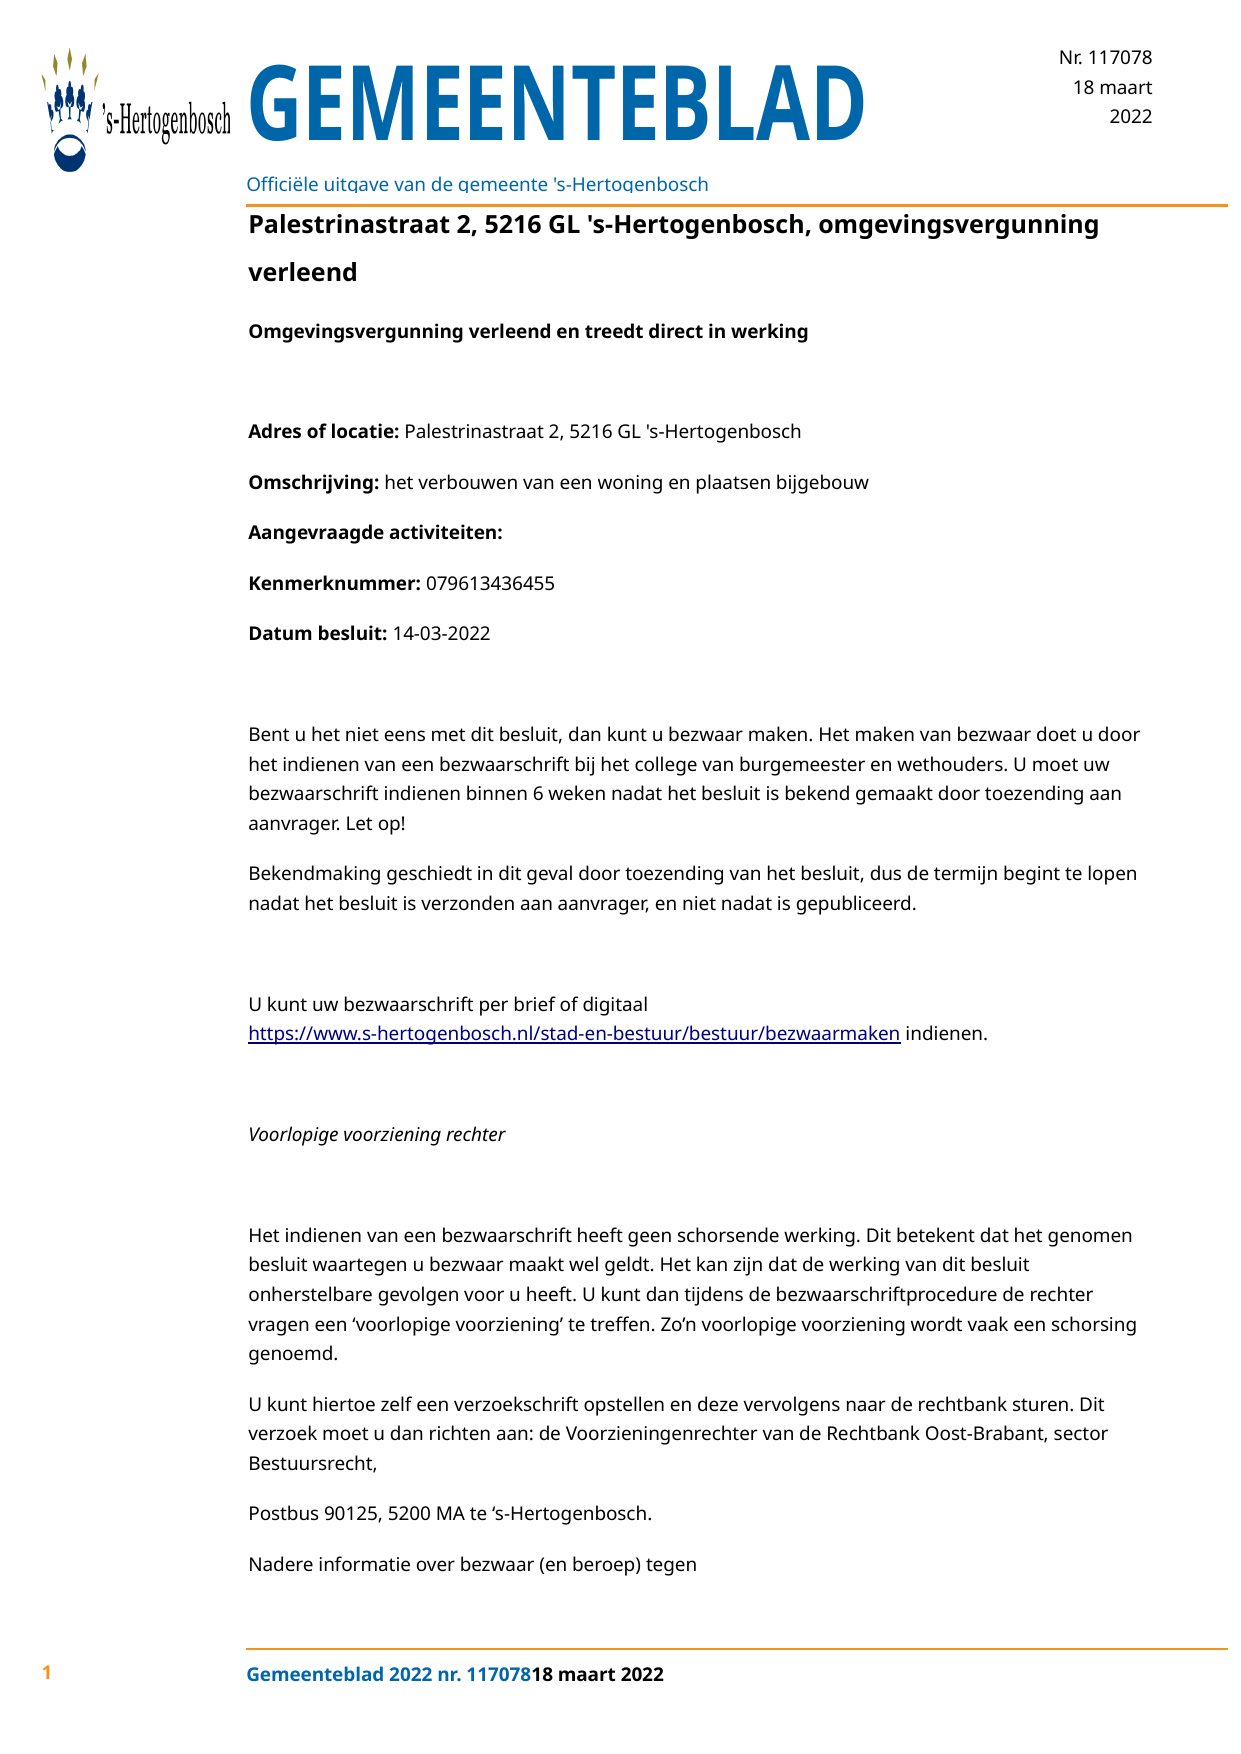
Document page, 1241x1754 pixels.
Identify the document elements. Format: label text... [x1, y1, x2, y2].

text Voorlopige voorziening rechter [248, 1121, 1152, 1147]
text Adres of locatie: Palestrinastraat 2, 5216 GL 's-Hertogenbosch [248, 419, 1152, 444]
text U kunt hiertoe zelf een verzoekschrift opstellen en deze vervolgens naar de rechtbank sturen. Dit verzoek moet u dan richten aan: de Voorzieningenrechter van de Rechtbank Oost-Brabant, sector Bestuursrecht, [248, 1391, 1152, 1476]
text Aangevraagde activiteiten: [248, 519, 1152, 545]
picture [41, 47, 231, 172]
text Datum besluit: 14-03-2022 [248, 620, 1152, 646]
text Palestrinastraat 2, 5216 GL 's-Hertogenbosch, omgevingsvergunning verleend [248, 207, 1152, 288]
text Bekendmaking geschiedt in dit geval door toezending van het besluit, dus de termijn begint te lopen nadat het besluit is verzonden aan aanvrager, en niet nadat is gepubliceerd. [248, 860, 1152, 916]
text Nadere informatie over bezwaar (en beroep) tegen [248, 1551, 1152, 1577]
text Het indienen van een bezwaarschrift heeft geen schorsende werking. Dit betekent dat het genomen besluit waartegen u bezwaar maakt wel geldt. Het kan zijn dat de werking van dit besluit onherstelbare gevolgen voor u heeft. U kunt dan tijdens de bezwaarschriftprocedure de rechter vragen een ‘voorlopige voorziening’ te treffen. Zo’n voorlopige voorziening wordt vaak een schorsing genoemd. [248, 1222, 1152, 1366]
text Bent u het niet eens met dit besluit, dan kunt u bezwaar maken. Het maken van bezwaar doet u door het indienen van een bezwaarschrift bij het college van burgemeester en wethouders. U moet uw bezwaarschrift indienen binnen 6 weken nadat het besluit is bekend gemaakt door toezending aan aanvrager. Let op! [248, 721, 1152, 836]
text Kenmerknummer: 079613436455 [248, 570, 1152, 596]
text Omgevingsvergunning verleend en treedt direct in werking [248, 318, 1152, 344]
text U kunt uw bezwaarschrift per brief of digitaal https://www.s-hertogenbosch.nl/stad-en-bestuur/bestuur/bezwaarmaken indienen. [248, 991, 1152, 1046]
text Omschrijving: het verbouwen van een woning en plaatsen bijgebouw [248, 469, 1152, 495]
text Postbus 90125, 5200 MA te ‘s-Hertogenbosch. [248, 1500, 1152, 1526]
